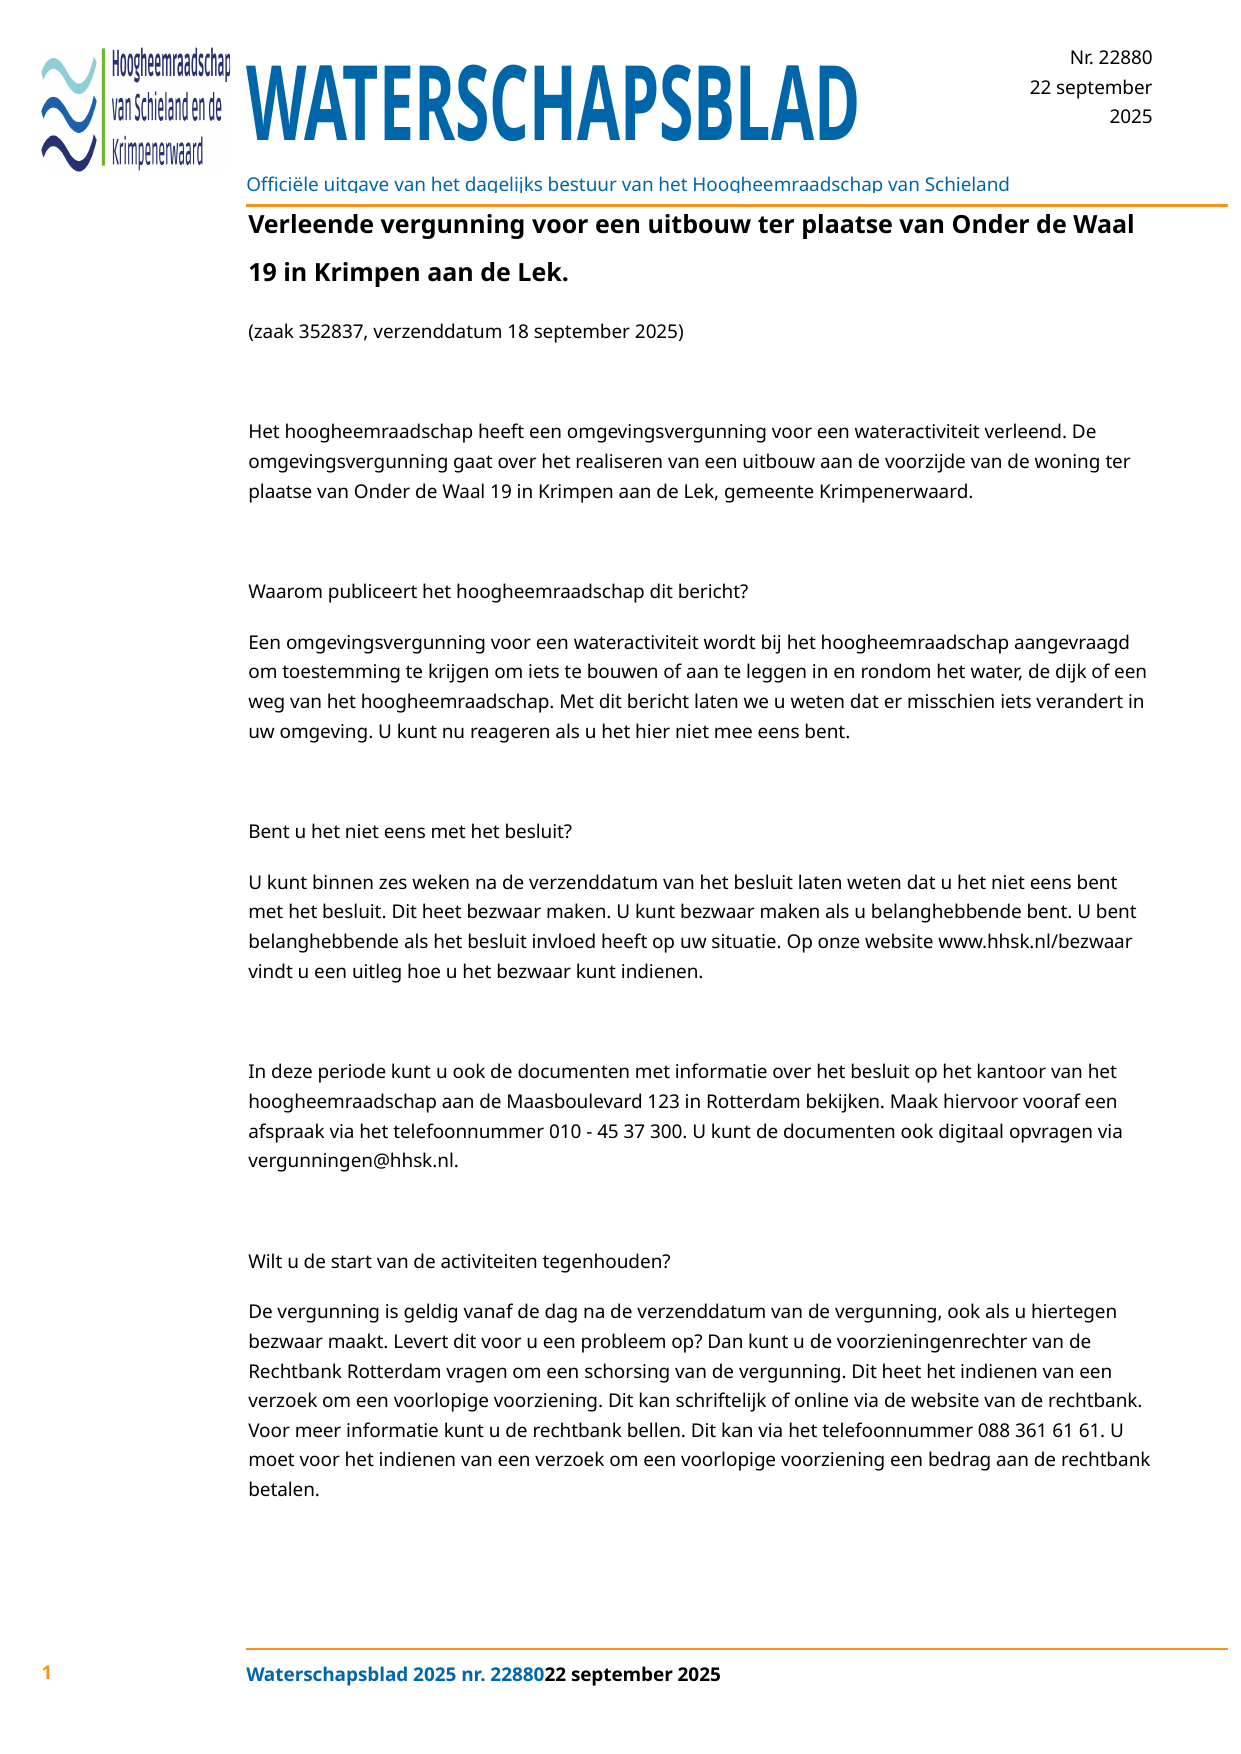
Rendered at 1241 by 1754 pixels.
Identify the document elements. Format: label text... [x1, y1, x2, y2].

text Bent u het niet eens met het besluit? [248, 819, 1152, 844]
text Het hoogheemraadschap heeft een omgevingsvergunning voor een wateractiviteit verleend. De omgevingsvergunning gaat over het realiseren van een uitbouw aan de voorzijde van de woning ter plaatse van Onder de Waal 19 in Krimpen aan de Lek, gemeente Krimpenerwaard. [248, 419, 1152, 504]
picture [41, 47, 231, 172]
text (zaak 352837, verzenddatum 18 september 2025) [248, 318, 1152, 344]
text Verleende vergunning voor een uitbouw ter plaatse van Onder de Waal 19 in Krimpen aan de Lek. [248, 207, 1152, 288]
text In deze periode kunt u ook de documenten met informatie over het besluit op het kantoor van het hoogheemraadschap aan de Maasboulevard 123 in Rotterdam bekijken. Maak hiervoor vooraf een afspraak via het telefoonnummer 010 - 45 37 300. U kunt de documenten ook digitaal opvragen via vergunningen@hhsk.nl. [248, 1059, 1152, 1173]
text De vergunning is geldig vanaf de dag na de verzenddatum van de vergunning, ook als u hiertegen bezwaar maakt. Levert dit voor u een probleem op? Dan kunt u de voorzieningenrechter van de Rechtbank Rotterdam vragen om een schorsing van de vergunning. Dit heet het indienen van een verzoek om een voorlopige voorziening. Dit kan schriftelijk of online via de website van de rechtbank. Voor meer informatie kunt u de rechtbank bellen. Dit kan via het telefoonnummer 088 361 61 61. U moet voor het indienen van een verzoek om een voorlopige voorziening een bedrag aan de rechtbank betalen. [248, 1299, 1152, 1502]
text Een omgevingsvergunning voor een wateractiviteit wordt bij het hoogheemraadschap aangevraagd om toestemming te krijgen om iets te bouwen of aan te leggen in en rondom het water, de dijk of een weg van het hoogheemraadschap. Met dit bericht laten we u weten dat er misschien iets verandert in uw omgeving. U kunt nu reageren als u het hier niet mee eens bent. [248, 629, 1152, 744]
text Wilt u de start van de activiteiten tegenhouden? [248, 1248, 1152, 1274]
text Waarom publiceert het hoogheemraadschap dit bericht? [248, 579, 1152, 604]
text U kunt binnen zes weken na de verzenddatum van het besluit laten weten dat u het niet eens bent met het besluit. Dit heet bezwaar maken. U kunt bezwaar maken als u belanghebbende bent. U bent belanghebbende als het besluit invloed heeft op uw situatie. Op onze website www.hhsk.nl/bezwaar vindt u een uitleg hoe u het bezwaar kunt indienen. [248, 869, 1152, 984]
